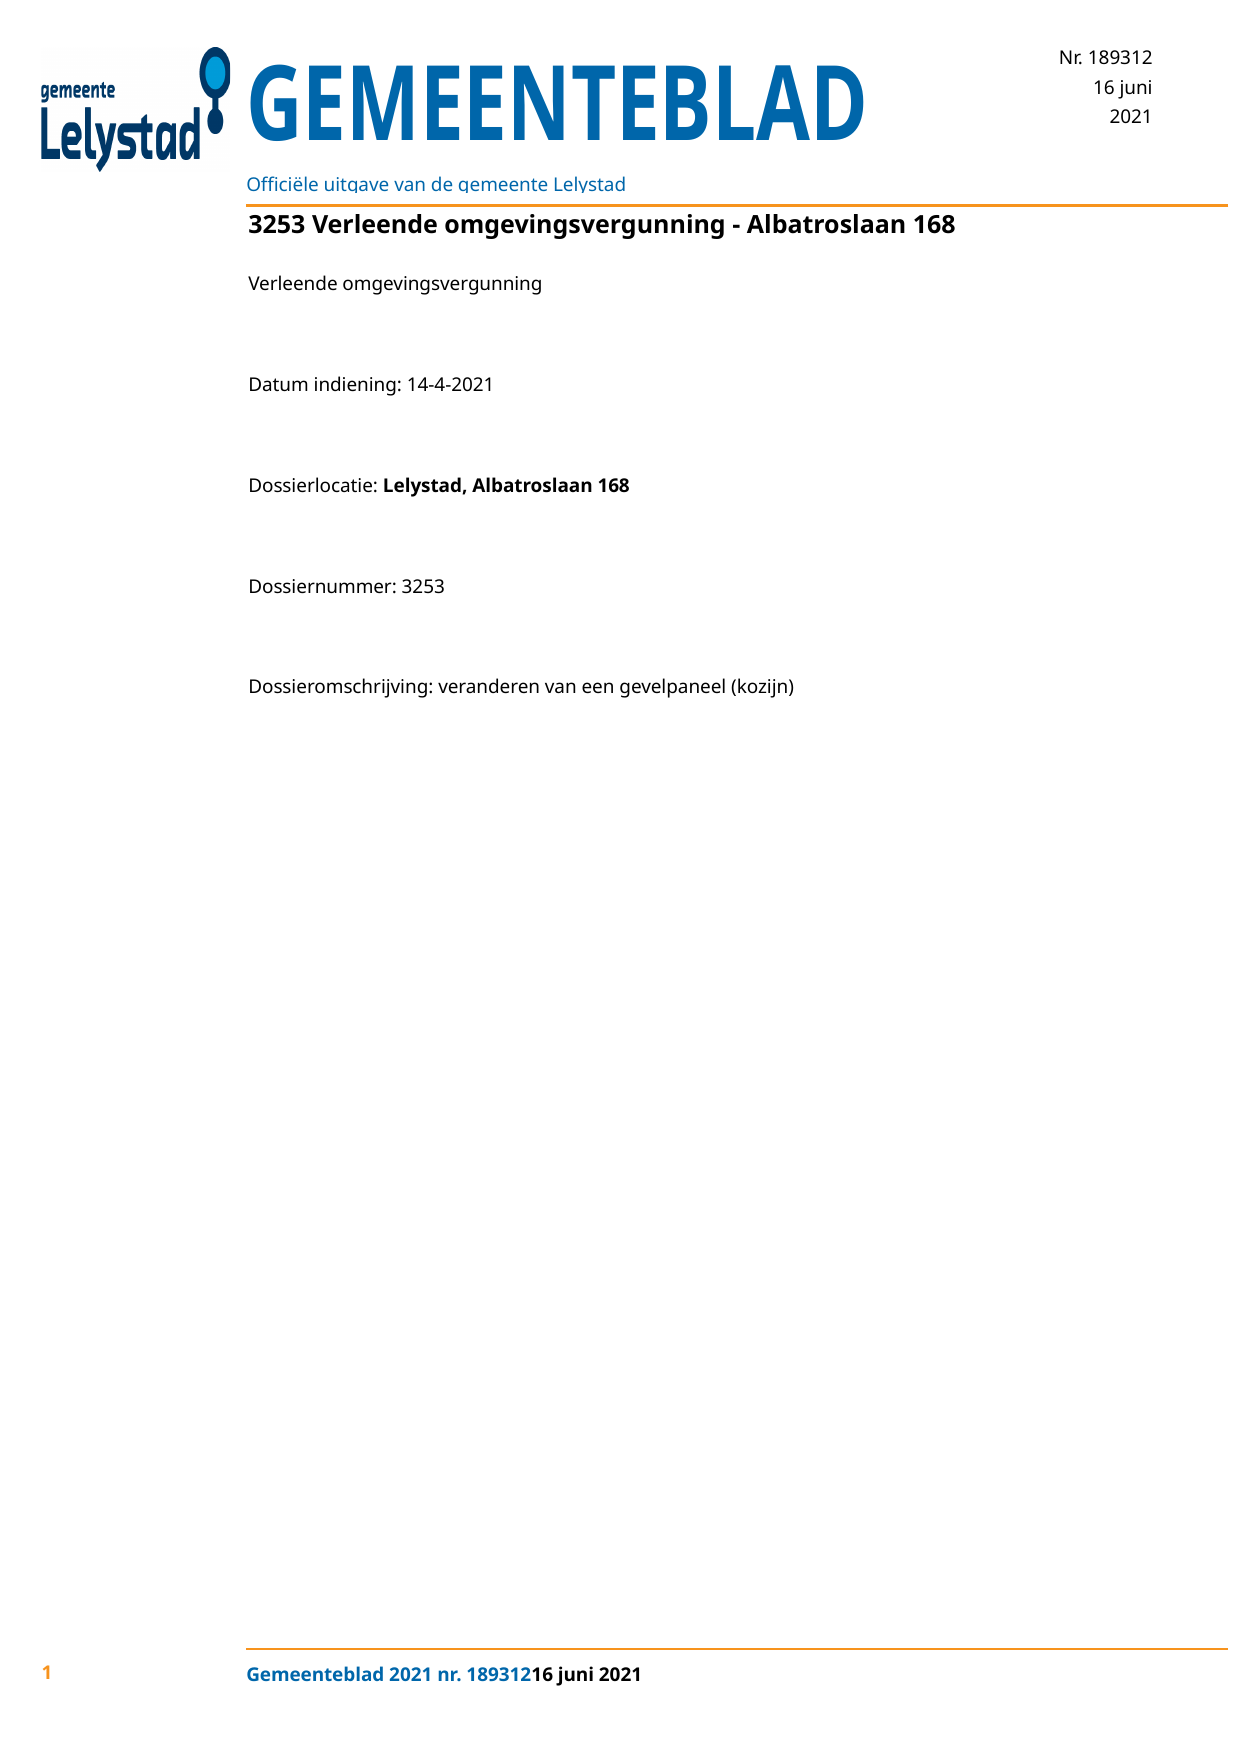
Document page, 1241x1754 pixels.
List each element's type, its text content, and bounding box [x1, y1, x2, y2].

text Datum indiening: 14-4-2021 [248, 371, 1152, 397]
text Dossierlocatie: Lelystad, Albatroslaan 168 [248, 472, 1152, 498]
text Verleende omgevingsvergunning [248, 270, 1152, 296]
text 3253 Verleende omgevingsvergunning - Albatroslaan 168 [248, 207, 1152, 241]
picture [41, 47, 231, 172]
text Dossiernummer: 3253 [248, 573, 1152, 598]
text Dossieromschrijving: veranderen van een gevelpaneel (kozijn) [248, 674, 1152, 699]
